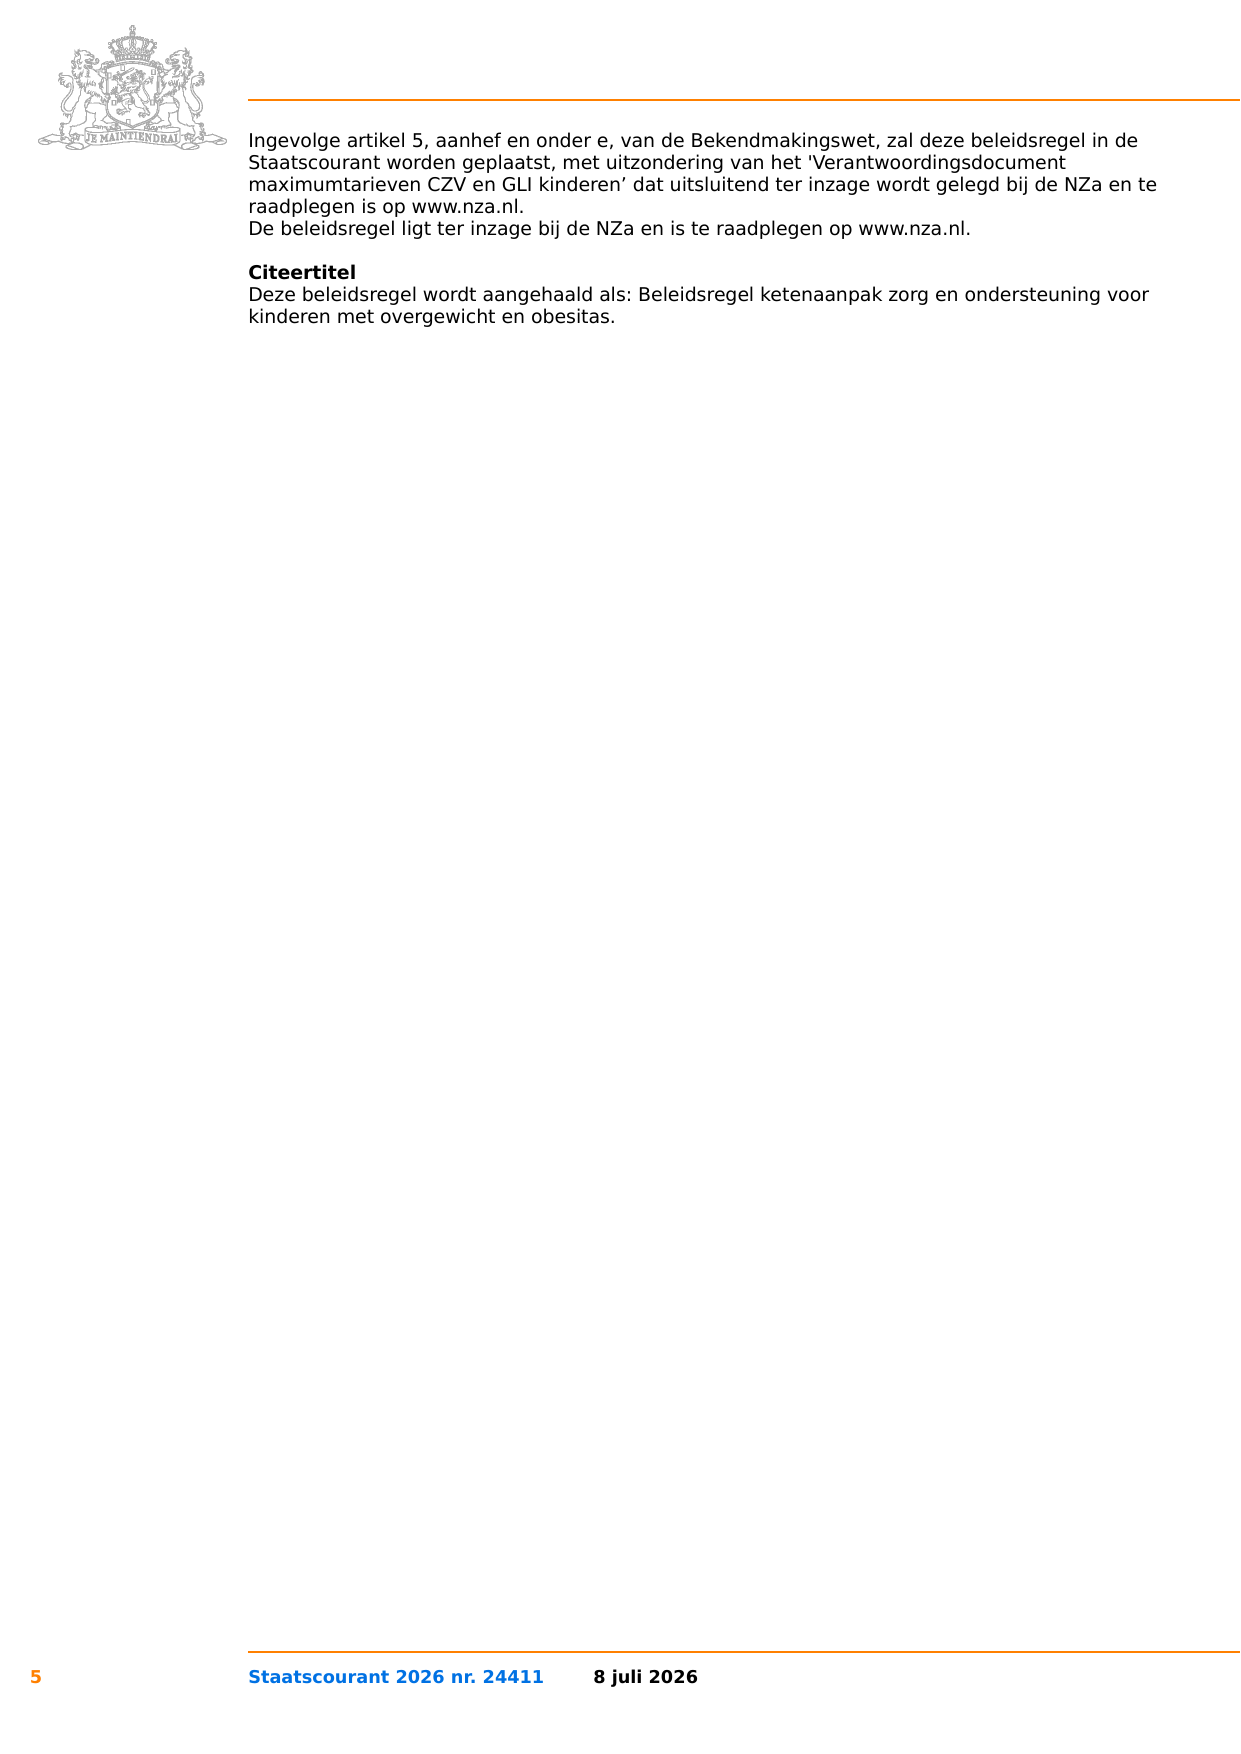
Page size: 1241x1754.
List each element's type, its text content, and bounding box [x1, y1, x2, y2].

text Ingevolge artikel 5, aanhef en onder e, van de Bekendmakingswet, zal deze beleidsregel in de Staatscourant worden geplaatst, met uitzondering van het 'Verantwoordingsdocument maximumtarieven CZV en GLI kinderen’ dat uitsluitend ter inzage wordt gelegd bij de NZa en te raadplegen is op www.nza.nl. [248, 130, 1163, 218]
picture [38, 25, 227, 150]
text De beleidsregel ligt ter inzage bij de NZa en is te raadplegen op www.nza.nl. [248, 218, 1163, 240]
subtitle Citeertitel [248, 262, 1163, 284]
text Deze beleidsregel wordt aangehaald als: Beleidsregel ketenaanpak zorg en ondersteuning voor kinderen met overgewicht en obesitas. [248, 284, 1163, 328]
